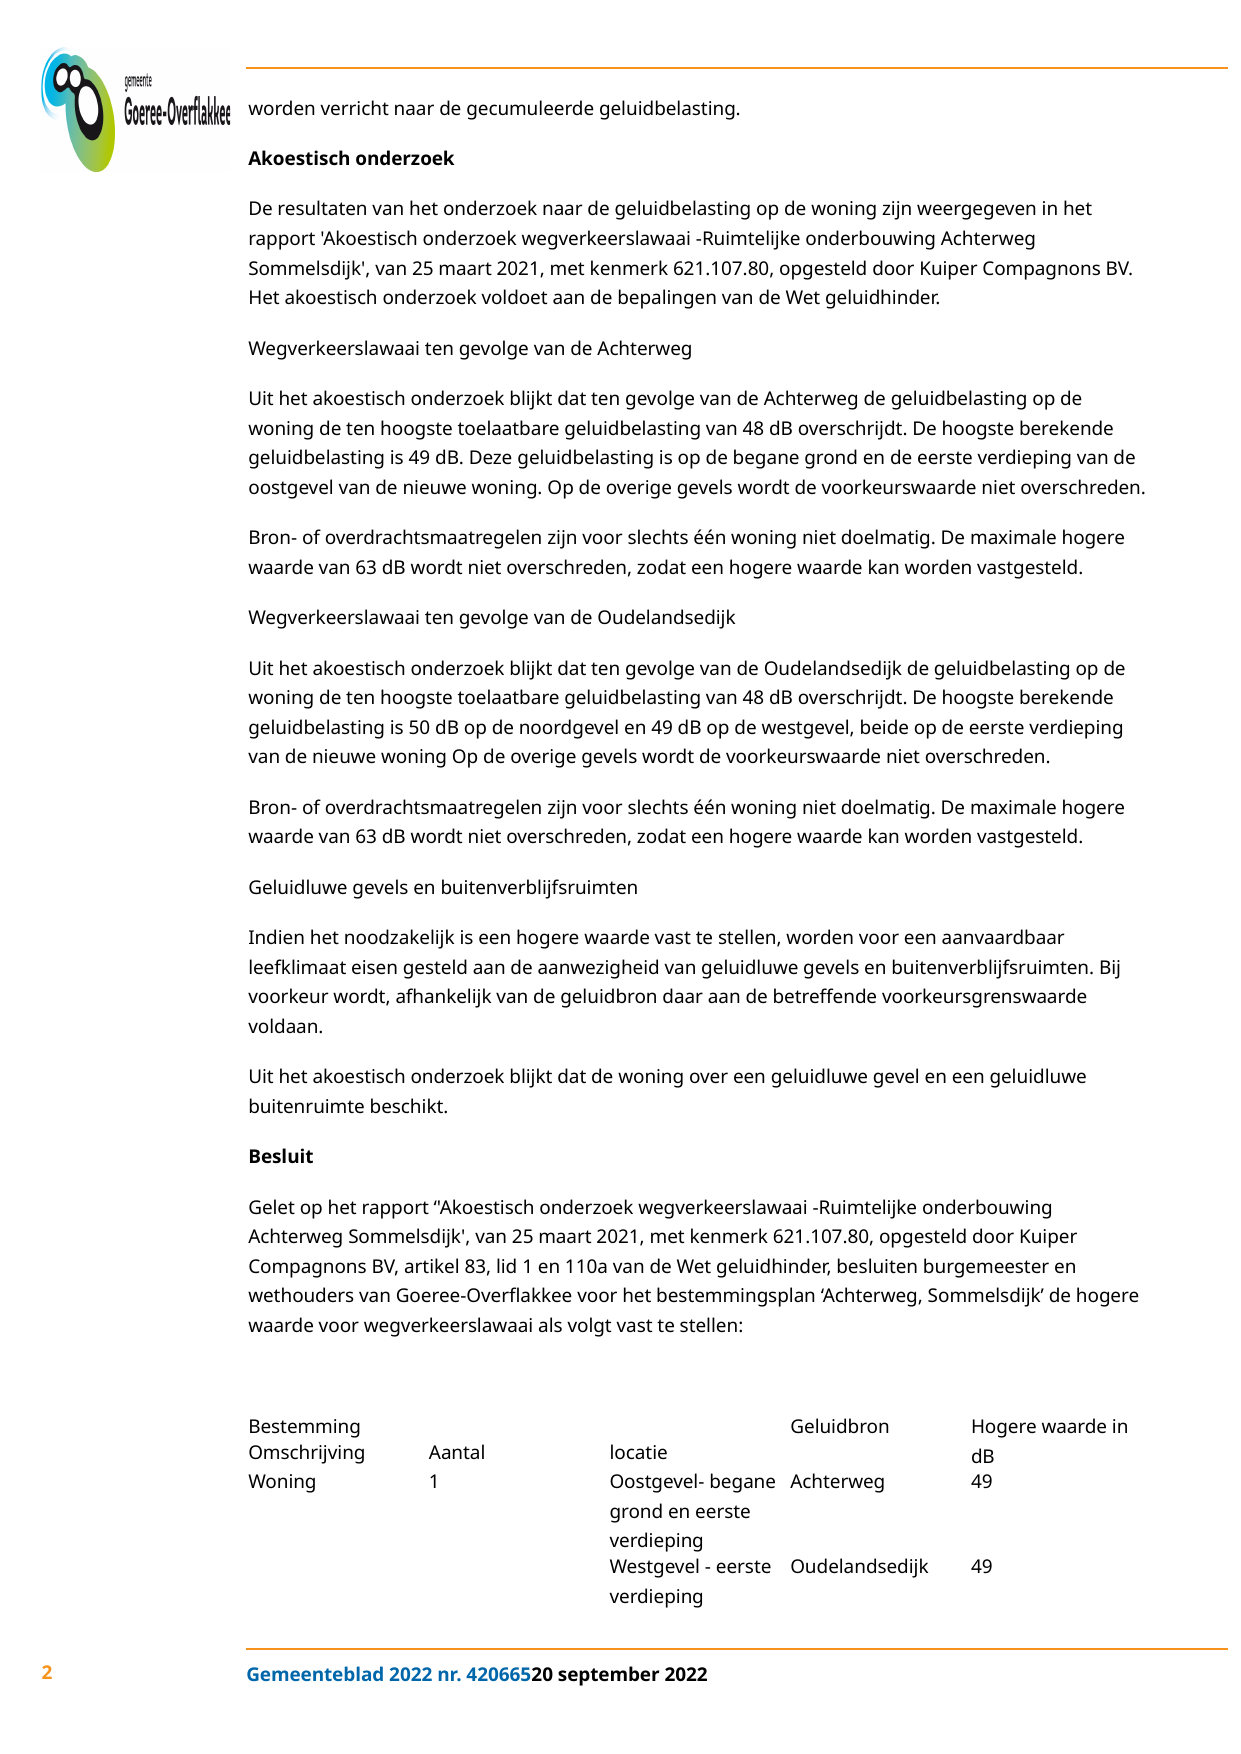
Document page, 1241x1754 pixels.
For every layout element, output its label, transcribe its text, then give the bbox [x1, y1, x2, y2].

text Bron- of overdrachtsmaatregelen zijn voor slechts één woning niet doelmatig. De maximale hogere waarde van 63 dB wordt niet overschreden, zodat een hogere waarde kan worden vastgesteld. [248, 794, 1152, 849]
picture [41, 47, 231, 172]
table_cell 49 [971, 1554, 1152, 1609]
table_cell 1 [429, 1469, 609, 1609]
text Akoestisch onderzoek [248, 145, 1152, 171]
text Bron- of overdrachtsmaatregelen zijn voor slechts één woning niet doelmatig. De maximale hogere waarde van 63 dB wordt niet overschreden, zodat een hogere waarde kan worden vastgesteld. [248, 524, 1152, 580]
text Uit het akoestisch onderzoek blijkt dat ten gevolge van de Achterweg de geluidbelasting op de woning de ten hoogste toelaatbare geluidbelasting van 48 dB overschrijdt. De hoogste berekende geluidbelasting is 49 dB. Deze geluidbelasting is op de begane grond en de eerste verdieping van de oostgevel van de nieuwe woning. Op de overige gevels wordt de voorkeurswaarde niet overschreden. [248, 385, 1152, 500]
table_header Bestemming [248, 1413, 790, 1439]
table_cell locatie [609, 1439, 790, 1468]
table_cell Oudelandsedijk [790, 1554, 971, 1609]
text Besluit [248, 1143, 1152, 1169]
table_cell Omschrijving [248, 1439, 429, 1468]
text Gelet op het rapport ‘'Akoestisch onderzoek wegverkeerslawaai -Ruimtelijke onderbouwing Achterweg Sommelsdijk', van 25 maart 2021, met kenmerk 621.107.80, opgesteld door Kuiper Compagnons BV, artikel 83, lid 1 en 110a van de Wet geluidhinder, besluiten burgemeester en wethouders van Goeree-Overflakkee voor het bestemmingsplan ‘Achterweg, Sommelsdijk’ de hogere waarde voor wegverkeerslawaai als volgt vast te stellen: [248, 1194, 1152, 1338]
text De resultaten van het onderzoek naar de geluidbelasting op de woning zijn weergegeven in het rapport 'Akoestisch onderzoek wegverkeerslawaai -Ruimtelijke onderbouwing Achterweg Sommelsdijk', van 25 maart 2021, met kenmerk 621.107.80, opgesteld door Kuiper Compagnons BV. Het akoestisch onderzoek voldoet aan de bepalingen van de Wet geluidhinder. [248, 196, 1152, 310]
table_cell Aantal [429, 1439, 609, 1468]
table_cell Woning [248, 1469, 429, 1609]
table_cell Oostgevel- begane grond en eerste verdieping [609, 1469, 790, 1553]
text Indien het noodzakelijk is een hogere waarde vast te stellen, worden voor een aanvaardbaar leefklimaat eisen gesteld aan de aanwezigheid van geluidluwe gevels en buitenverblijfsruimten. Bij voorkeur wordt, afhankelijk van de geluidbron daar aan de betreffende voorkeursgrenswaarde voldaan. [248, 924, 1152, 1039]
table_cell Achterweg [790, 1469, 971, 1553]
text worden verricht naar de gecumuleerde geluidbelasting. [248, 95, 1152, 121]
table_header Hogere waarde in dB [971, 1413, 1152, 1468]
text Wegverkeerslawaai ten gevolge van de Achterweg [248, 335, 1152, 361]
table_header Geluidbron [790, 1413, 971, 1468]
table_cell 49 [971, 1469, 1152, 1553]
text Geluidluwe gevels en buitenverblijfsruimten [248, 874, 1152, 900]
text Wegverkeerslawaai ten gevolge van de Oudelandsedijk [248, 604, 1152, 630]
table_cell Westgevel - eerste verdieping [609, 1554, 790, 1609]
text Uit het akoestisch onderzoek blijkt dat de woning over een geluidluwe gevel en een geluidluwe buitenruimte beschikt. [248, 1063, 1152, 1119]
text Uit het akoestisch onderzoek blijkt dat ten gevolge van de Oudelandsedijk de geluidbelasting op de woning de ten hoogste toelaatbare geluidbelasting van 48 dB overschrijdt. De hoogste berekende geluidbelasting is 50 dB op de noordgevel en 49 dB op de westgevel, beide op de eerste verdieping van de nieuwe woning Op de overige gevels wordt de voorkeurswaarde niet overschreden. [248, 655, 1152, 769]
